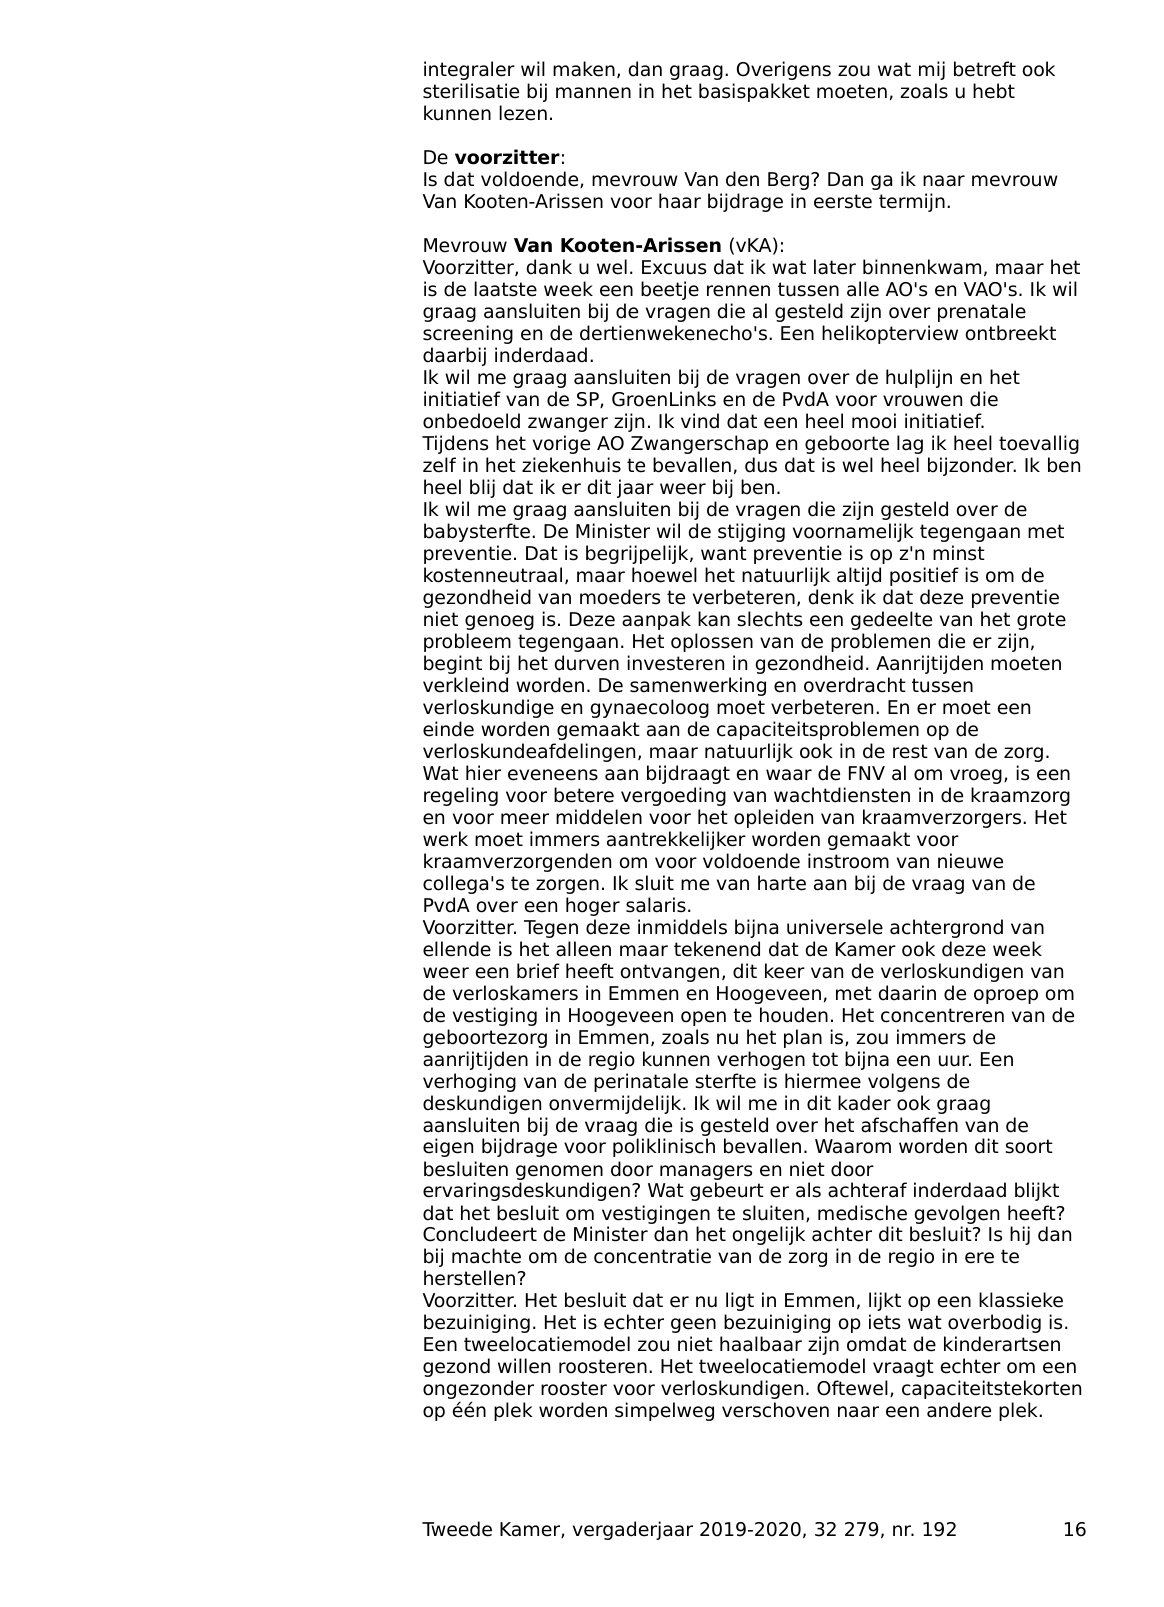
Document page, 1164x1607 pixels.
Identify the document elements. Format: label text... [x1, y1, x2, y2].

text Tijdens het vorige AO Zwangerschap en geboorte lag ik heel toevallig zelf in het ziekenhuis te bevallen, dus dat is wel heel bijzonder. Ik ben heel blij dat ik er dit jaar weer bij ben. [422, 433, 1087, 499]
text Voorzitter. Tegen deze inmiddels bijna universele achtergrond van ellende is het alleen maar tekenend dat de Kamer ook deze week weer een brief heeft ontvangen, dit keer van de verloskundigen van de verloskamers in Emmen en Hoogeveen, met daarin de oproep om de vestiging in Hoogeveen open te houden. Het concentreren van de geboortezorg in Emmen, zoals nu het plan is, zou immers de aanrijtijden in de regio kunnen verhogen tot bijna een uur. Een verhoging van de perinatale sterfte is hiermee volgens de deskundigen onvermijdelijk. Ik wil me in dit kader ook graag aansluiten bij de vraag die is gesteld over het afschaffen van de eigen bijdrage voor poliklinisch bevallen. Waarom worden dit soort besluiten genomen door managers en niet door ervaringsdeskundigen? Wat gebeurt er als achteraf inderdaad blijkt dat het besluit om vestigingen te sluiten, medische gevolgen heeft? Concludeert de Minister dan het ongelijk achter dit besluit? Is hij dan bij machte om de concentratie van de zorg in de regio in ere te herstellen? [422, 917, 1087, 1290]
text Voorzitter, dank u wel. Excuus dat ik wat later binnenkwam, maar het is de laatste week een beetje rennen tussen alle AO's en VAO's. Ik wil graag aansluiten bij de vragen die al gesteld zijn over prenatale screening en de dertienwekenecho's. Een helikopterview ontbreekt daarbij inderdaad. [422, 257, 1087, 367]
text Voorzitter. Het besluit dat er nu ligt in Emmen, lijkt op een klassieke bezuiniging. Het is echter geen bezuiniging op iets wat overbodig is. Een tweelocatiemodel zou niet haalbaar zijn omdat de kinderartsen gezond willen roosteren. Het tweelocatiemodel vraagt echter om een ongezonder rooster voor verloskundigen. Oftewel, capaciteitstekorten op één plek worden simpelweg verschoven naar een andere plek. [422, 1290, 1087, 1422]
text integraler wil maken, dan graag. Overigens zou wat mij betreft ook sterilisatie bij mannen in het basispakket moeten, zoals u hebt kunnen lezen. [422, 59, 1087, 125]
text Is dat voldoende, mevrouw Van den Berg? Dan ga ik naar mevrouw Van Kooten-Arissen voor haar bijdrage in eerste termijn. [422, 169, 1087, 213]
text Mevrouw Van Kooten-Arissen (vKA): [422, 235, 1087, 257]
text Ik wil me graag aansluiten bij de vragen die zijn gesteld over de babysterfte. De Minister wil de stijging voornamelijk tegengaan met preventie. Dat is begrijpelijk, want preventie is op z'n minst kostenneutraal, maar hoewel het natuurlijk altijd positief is om de gezondheid van moeders te verbeteren, denk ik dat deze preventie niet genoeg is. Deze aanpak kan slechts een gedeelte van het grote probleem tegengaan. Het oplossen van de problemen die er zijn, begint bij het durven investeren in gezondheid. Aanrijtijden moeten verkleind worden. De samenwerking en overdracht tussen verloskundige en gynaecoloog moet verbeteren. En er moet een einde worden gemaakt aan de capaciteitsproblemen op de verloskundeafdelingen, maar natuurlijk ook in de rest van de zorg. [422, 499, 1087, 763]
text De voorzitter: [422, 147, 1087, 169]
text Ik wil me graag aansluiten bij de vragen over de hulplijn en het initiatief van de SP, GroenLinks en de PvdA voor vrouwen die onbedoeld zwanger zijn. Ik vind dat een heel mooi initiatief. [422, 367, 1087, 433]
text Wat hier eveneens aan bijdraagt en waar de FNV al om vroeg, is een regeling voor betere vergoeding van wachtdiensten in de kraamzorg en voor meer middelen voor het opleiden van kraamverzorgers. Het werk moet immers aantrekkelijker worden gemaakt voor kraamverzorgenden om voor voldoende instroom van nieuwe collega's te zorgen. Ik sluit me van harte aan bij de vraag van de PvdA over een hoger salaris. [422, 763, 1087, 917]
